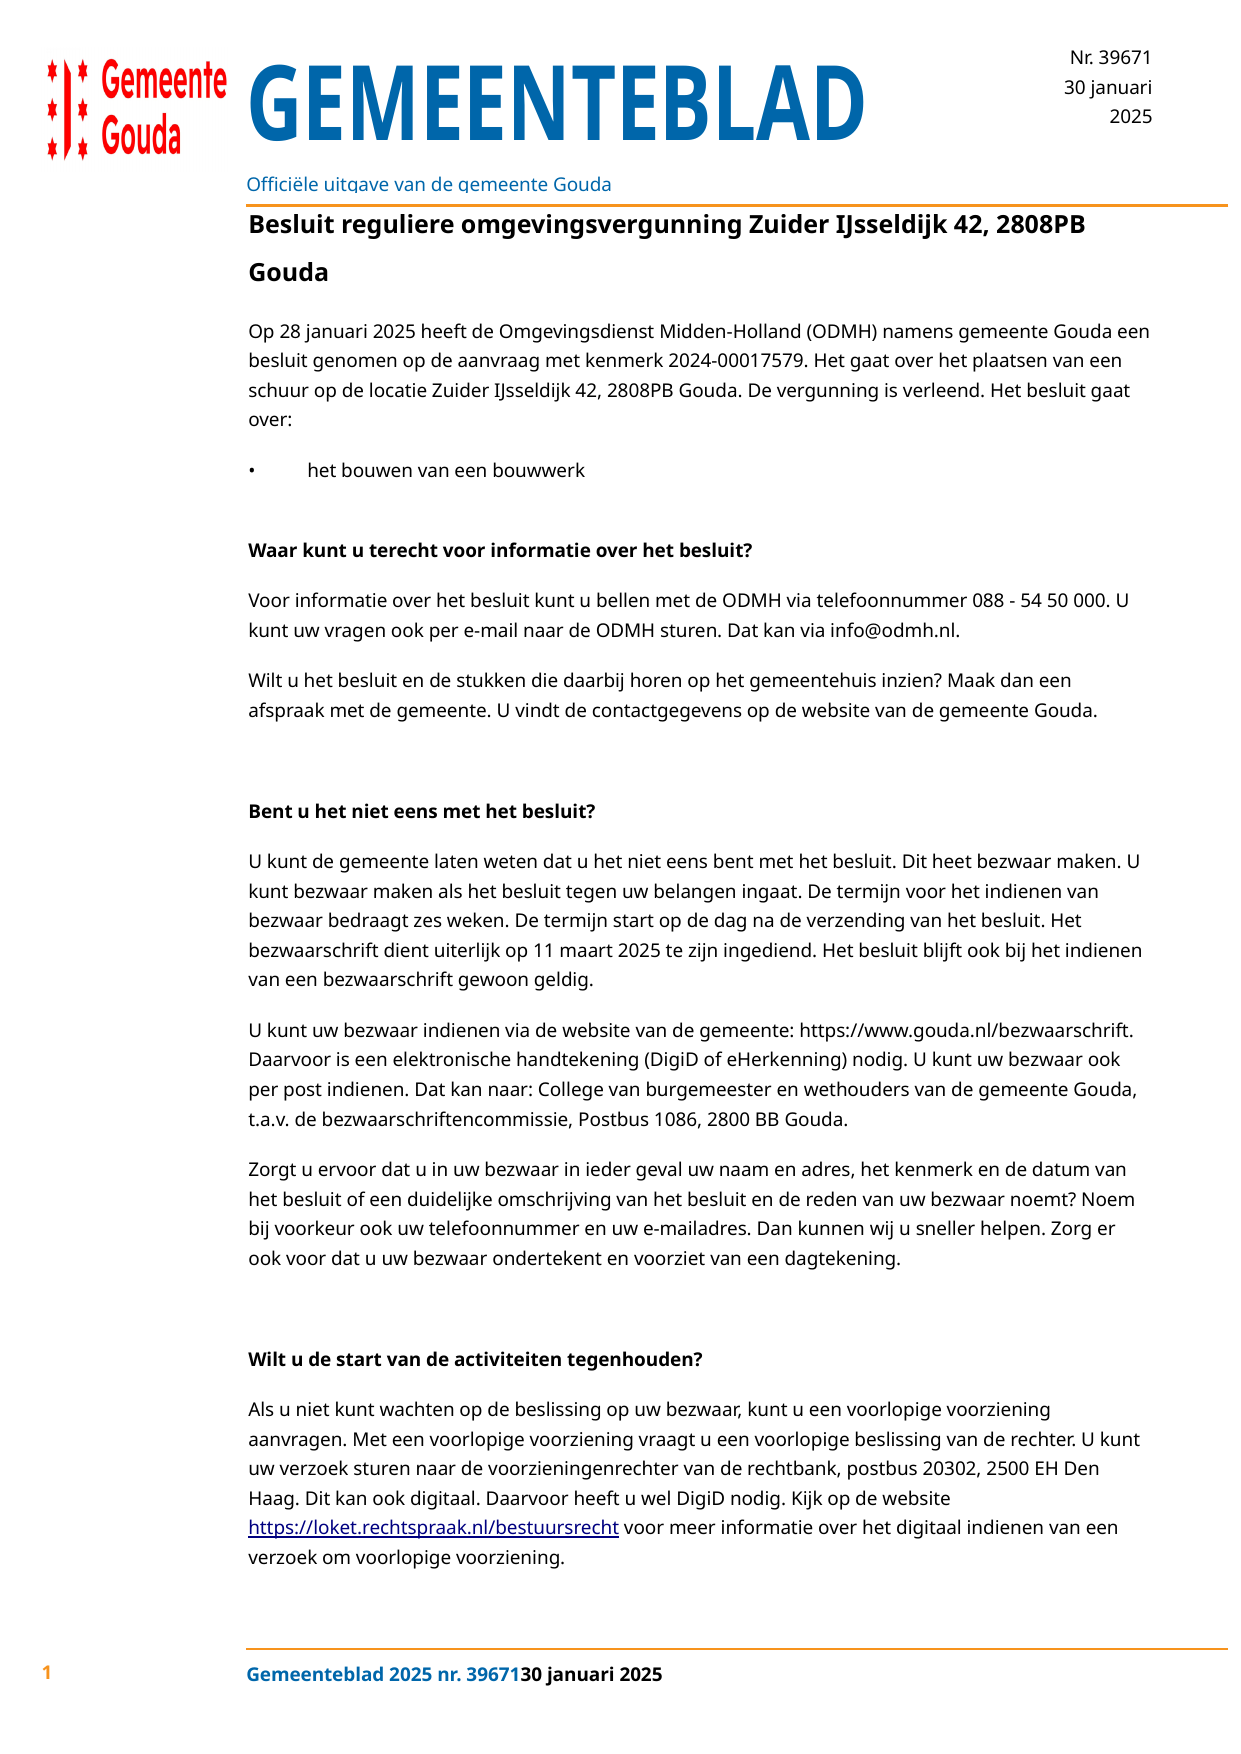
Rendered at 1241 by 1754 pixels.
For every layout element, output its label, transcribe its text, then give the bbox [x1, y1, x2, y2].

text Wilt u het besluit en de stukken die daarbij horen op het gemeentehuis inzien? Maak dan een afspraak met de gemeente. U vindt de contactgegevens op de website van de gemeente Gouda. [248, 667, 1152, 723]
text Zorgt u ervoor dat u in uw bezwaar in ieder geval uw naam en adres, het kenmerk en de datum van het besluit of een duidelijke omschrijving van het besluit en de reden van uw bezwaar noemt? Noem bij voorkeur ook uw telefoonnummer en uw e-mailadres. Dan kunnen wij u sneller helpen. Zorg er ook voor dat u uw bezwaar ondertekent en voorziet van een dagtekening. [248, 1156, 1152, 1271]
picture [41, 47, 231, 172]
text Waar kunt u terecht voor informatie over het besluit? [248, 537, 1152, 563]
text Besluit reguliere omgevingsvergunning Zuider IJsseldijk 42, 2808PB Gouda [248, 207, 1152, 288]
text U kunt uw bezwaar indienen via de website van de gemeente: https://www.gouda.nl/bezwaarschrift. Daarvoor is een elektronische handtekening (DigiD of eHerkenning) nodig. U kunt uw bezwaar ook per post indienen. Dat kan naar: College van burgemeester en wethouders van de gemeente Gouda, t.a.v. de bezwaarschriftencommissie, Postbus 1086, 2800 BB Gouda. [248, 1017, 1152, 1132]
text Als u niet kunt wachten op de beslissing op uw bezwaar, kunt u een voorlopige voorziening aanvragen. Met een voorlopige voorziening vraagt u een voorlopige beslissing van de rechter. U kunt uw verzoek sturen naar de voorzieningenrechter van de rechtbank, postbus 20302, 2500 EH Den Haag. Dit kan ook digitaal. Daarvoor heeft u wel DigiD nodig. Kijk op de website https://loket.rechtspraak.nl/bestuursrecht voor meer informatie over het digitaal indienen van een verzoek om voorlopige voorziening. [248, 1396, 1152, 1570]
text Bent u het niet eens met het besluit? [248, 798, 1152, 824]
text U kunt de gemeente laten weten dat u het niet eens bent met het besluit. Dit heet bezwaar maken. U kunt bezwaar maken als het besluit tegen uw belangen ingaat. De termijn voor het indienen van bezwaar bedraagt zes weken. De termijn start op de dag na de verzending van het besluit. Het bezwaarschrift dient uiterlijk op 11 maart 2025 te zijn ingediend. Het besluit blijft ook bij het indienen van een bezwaarschrift gewoon geldig. [248, 848, 1152, 992]
list het bouwen van een bouwwerk [248, 457, 1152, 483]
text Op 28 januari 2025 heeft de Omgevingsdienst Midden-Holland (ODMH) namens gemeente Gouda een besluit genomen op de aanvraag met kenmerk 2024-00017579. Het gaat over het plaatsen van een schuur op de locatie Zuider IJsseldijk 42, 2808PB Gouda. De vergunning is verleend. Het besluit gaat over: [248, 318, 1152, 432]
text Voor informatie over het besluit kunt u bellen met de ODMH via telefoonnummer 088 - 54 50 000. U kunt uw vragen ook per e-mail naar de ODMH sturen. Dat kan via info@odmh.nl. [248, 587, 1152, 643]
text Wilt u de start van de activiteiten tegenhouden? [248, 1346, 1152, 1372]
